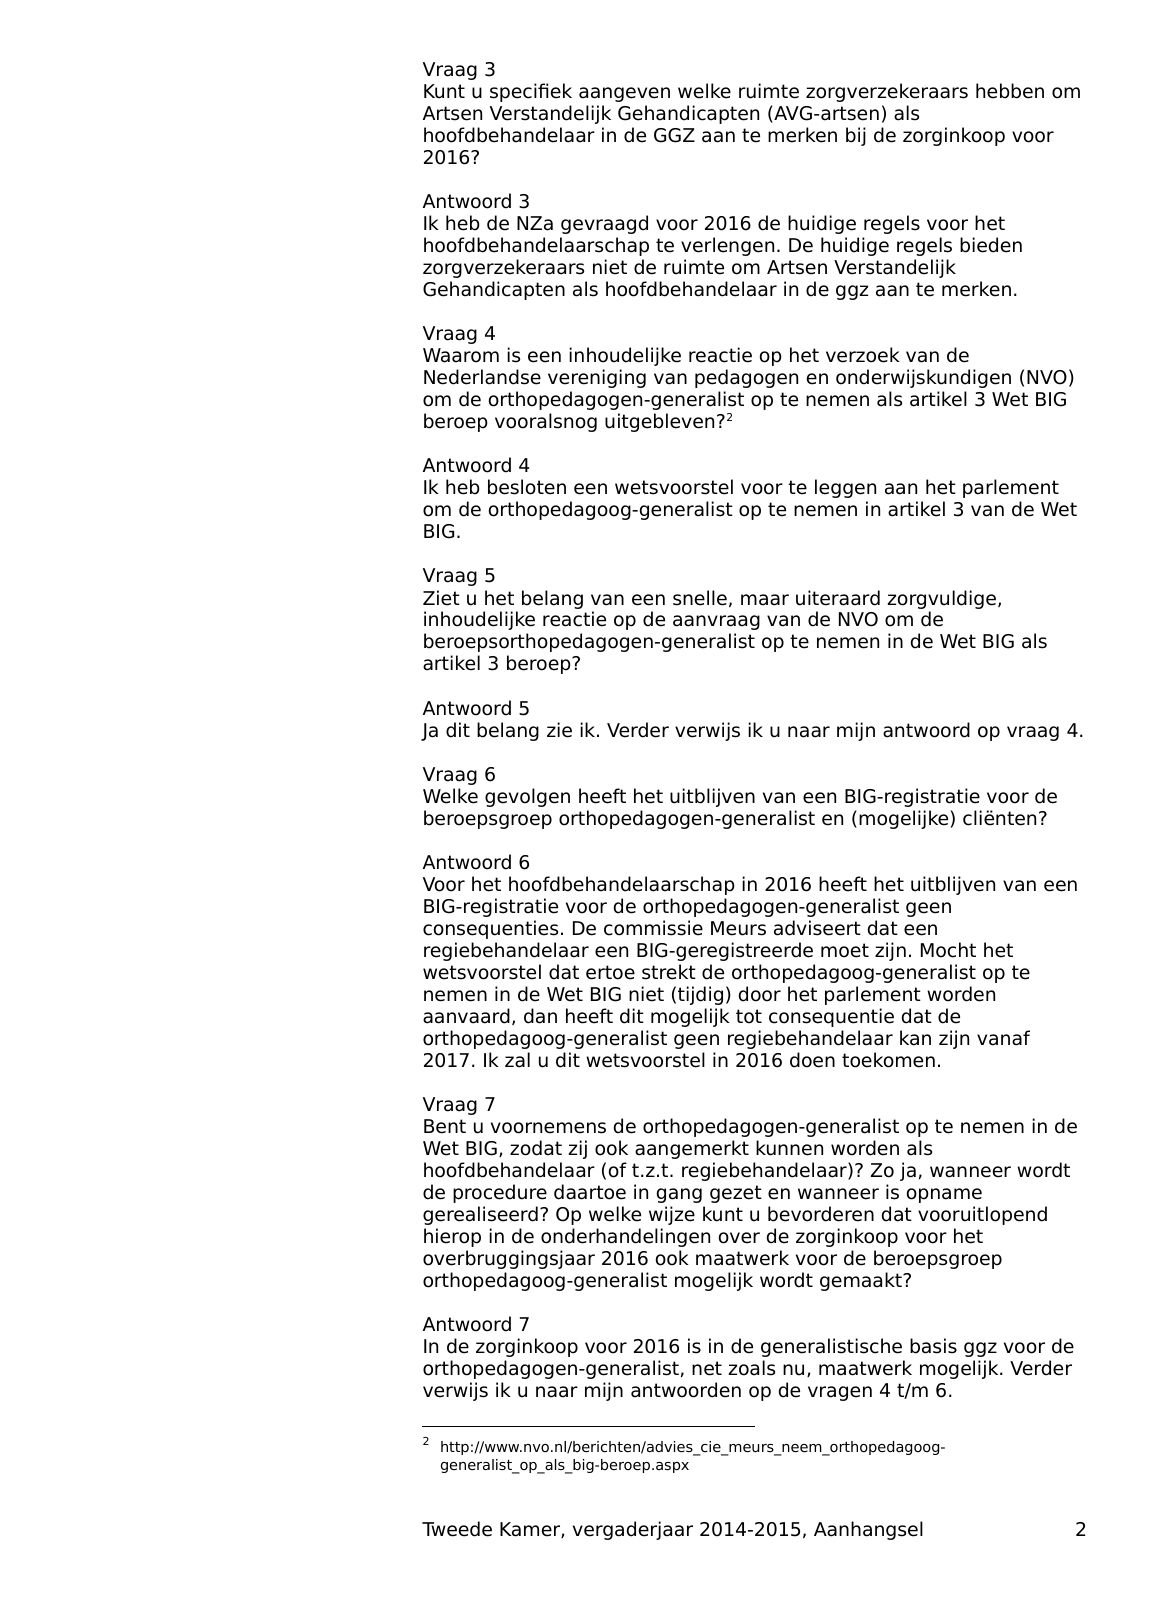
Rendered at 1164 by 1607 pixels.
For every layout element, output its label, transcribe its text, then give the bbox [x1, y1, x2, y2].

text Kunt u specifiek aangeven welke ruimte zorgverzekeraars hebben om Artsen Verstandelijk Gehandicapten (AVG-artsen) als hoofdbehandelaar in de GGZ aan te merken bij de zorginkoop voor 2016? [422, 81, 1087, 169]
text Antwoord 4 [422, 455, 1087, 477]
text Waarom is een inhoudelijke reactie op het verzoek van de Nederlandse vereniging van pedagogen en onderwijskundigen (NVO) om de orthopedagogen-generalist op te nemen als artikel 3 Wet BIG beroep vooralsnog uitgebleven? [422, 345, 1087, 433]
text Antwoord 6 [422, 852, 1087, 874]
text http://www.nvo.nl/berichten/advies_cie_meurs_neem_orthopedagoog-generalist_op_als_big-beroep.aspx [422, 1435, 1087, 1474]
text Vraag 5 [422, 565, 1087, 587]
text Vraag 3 [422, 59, 1087, 81]
text Ik heb de NZa gevraagd voor 2016 de huidige regels voor het hoofdbehandelaarschap te verlengen. De huidige regels bieden zorgverzekeraars niet de ruimte om Artsen Verstandelijk Gehandicapten als hoofdbehandelaar in de ggz aan te merken. [422, 213, 1087, 301]
text In de zorginkoop voor 2016 is in de generalistische basis ggz voor de orthopedagogen-generalist, net zoals nu, maatwerk mogelijk. Verder verwijs ik u naar mijn antwoorden op de vragen 4 t/m 6. [422, 1336, 1087, 1402]
text Antwoord 5 [422, 697, 1087, 719]
text Vraag 7 [422, 1094, 1087, 1116]
text Vraag 6 [422, 764, 1087, 786]
text Ik heb besloten een wetsvoorstel voor te leggen aan het parlement om de orthopedagoog-generalist op te nemen in artikel 3 van de Wet BIG. [422, 477, 1087, 543]
text Vraag 4 [422, 323, 1087, 345]
text Bent u voornemens de orthopedagogen-generalist op te nemen in de Wet BIG, zodat zij ook aangemerkt kunnen worden als hoofdbehandelaar (of t.z.t. regiebehandelaar)? Zo ja, wanneer wordt de procedure daartoe in gang gezet en wanneer is opname gerealiseerd? Op welke wijze kunt u bevorderen dat vooruitlopend hierop in de onderhandelingen over de zorginkoop voor het overbruggingsjaar 2016 ook maatwerk voor de beroepsgroep orthopedagoog-generalist mogelijk wordt gemaakt? [422, 1116, 1087, 1292]
text Welke gevolgen heeft het uitblijven van een BIG-registratie voor de beroepsgroep orthopedagogen-generalist en (mogelijke) cliënten? [422, 786, 1087, 829]
text Ziet u het belang van een snelle, maar uiteraard zorgvuldige, inhoudelijke reactie op de aanvraag van de NVO om de beroepsorthopedagogen-generalist op te nemen in de Wet BIG als artikel 3 beroep? [422, 587, 1087, 675]
text Ja dit belang zie ik. Verder verwijs ik u naar mijn antwoord op vraag 4. [422, 719, 1087, 741]
text Antwoord 3 [422, 191, 1087, 213]
text Antwoord 7 [422, 1314, 1087, 1336]
text Voor het hoofdbehandelaarschap in 2016 heeft het uitblijven van een BIG-registratie voor de orthopedagogen-generalist geen consequenties. De commissie Meurs adviseert dat een regiebehandelaar een BIG-geregistreerde moet zijn. Mocht het wetsvoorstel dat ertoe strekt de orthopedagoog-generalist op te nemen in de Wet BIG niet (tijdig) door het parlement worden aanvaard, dan heeft dit mogelijk tot consequentie dat de orthopedagoog-generalist geen regiebehandelaar kan zijn vanaf 2017. Ik zal u dit wetsvoorstel in 2016 doen toekomen. [422, 874, 1087, 1072]
